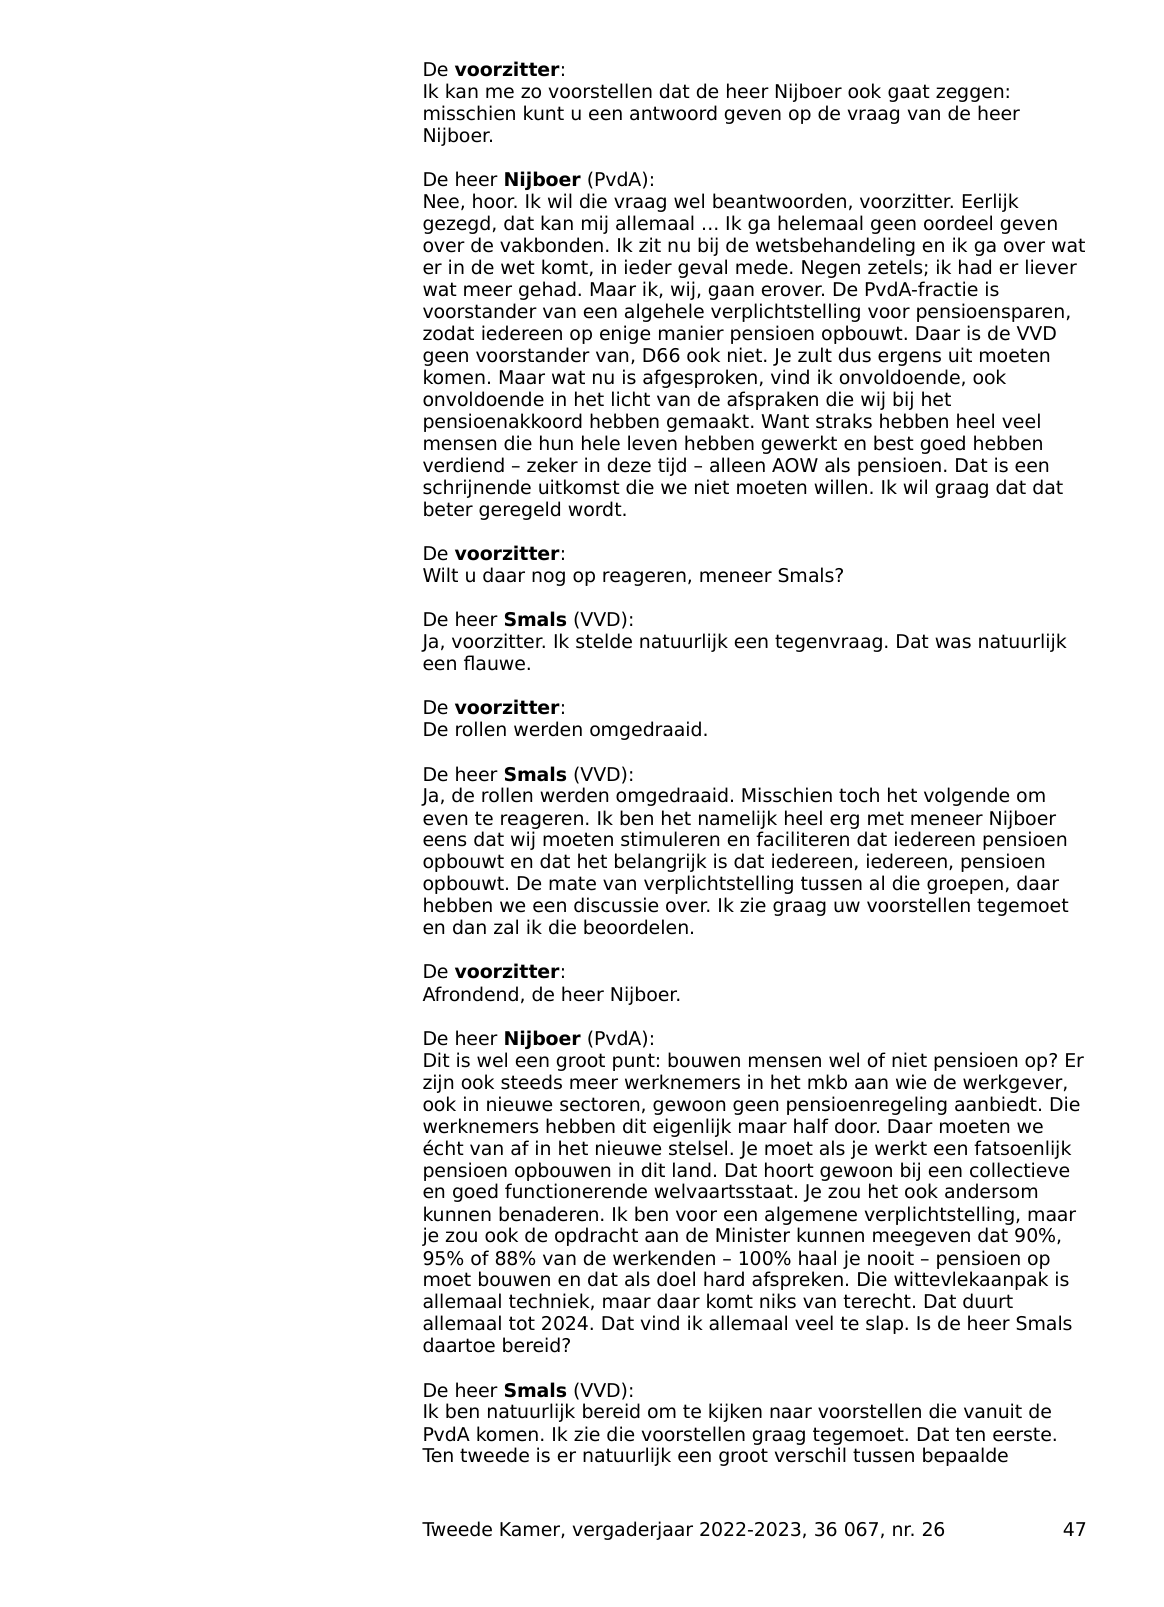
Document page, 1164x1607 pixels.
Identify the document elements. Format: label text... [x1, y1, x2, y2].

text Ja, voorzitter. Ik stelde natuurlijk een tegenvraag. Dat was natuurlijk een flauwe. [422, 631, 1087, 675]
text De heer Nijboer (PvdA): [422, 169, 1087, 191]
text Ja, de rollen werden omgedraaid. Misschien toch het volgende om even te reageren. Ik ben het namelijk heel erg met meneer Nijboer eens dat wij moeten stimuleren en faciliteren dat iedereen pensioen opbouwt en dat het belangrijk is dat iedereen, iedereen, pensioen opbouwt. De mate van verplichtstelling tussen al die groepen, daar hebben we een discussie over. Ik zie graag uw voorstellen tegemoet en dan zal ik die beoordelen. [422, 785, 1087, 939]
text De heer Smals (VVD): [422, 763, 1087, 785]
text Ik ben natuurlijk bereid om te kijken naar voorstellen die vanuit de PvdA komen. Ik zie die voorstellen graag tegemoet. Dat ten eerste. Ten tweede is er natuurlijk een groot verschil tussen bepaalde [422, 1401, 1087, 1467]
text Wilt u daar nog op reageren, meneer Smals? [422, 565, 1087, 587]
text De voorzitter: [422, 961, 1087, 983]
text De heer Smals (VVD): [422, 1379, 1087, 1401]
text De rollen werden omgedraaid. [422, 719, 1087, 741]
text De voorzitter: [422, 59, 1087, 81]
text Afrondend, de heer Nijboer. [422, 983, 1087, 1005]
text De heer Nijboer (PvdA): [422, 1028, 1087, 1049]
text Nee, hoor. Ik wil die vraag wel beantwoorden, voorzitter. Eerlijk gezegd, dat kan mij allemaal ... Ik ga helemaal geen oordeel geven over de vakbonden. Ik zit nu bij de wetsbehandeling en ik ga over wat er in de wet komt, in ieder geval mede. Negen zetels; ik had er liever wat meer gehad. Maar ik, wij, gaan erover. De PvdA-fractie is voorstander van een algehele verplichtstelling voor pensioensparen, zodat iedereen op enige manier pensioen opbouwt. Daar is de VVD geen voorstander van, D66 ook niet. Je zult dus ergens uit moeten komen. Maar wat nu is afgesproken, vind ik onvoldoende, ook onvoldoende in het licht van de afspraken die wij bij het pensioenakkoord hebben gemaakt. Want straks hebben heel veel mensen die hun hele leven hebben gewerkt en best goed hebben verdiend – zeker in deze tijd – alleen AOW als pensioen. Dat is een schrijnende uitkomst die we niet moeten willen. Ik wil graag dat dat beter geregeld wordt. [422, 191, 1087, 521]
text Ik kan me zo voorstellen dat de heer Nijboer ook gaat zeggen: misschien kunt u een antwoord geven op de vraag van de heer Nijboer. [422, 81, 1087, 147]
text De voorzitter: [422, 543, 1087, 565]
text De heer Smals (VVD): [422, 609, 1087, 631]
text Dit is wel een groot punt: bouwen mensen wel of niet pensioen op? Er zijn ook steeds meer werknemers in het mkb aan wie de werkgever, ook in nieuwe sectoren, gewoon geen pensioenregeling aanbiedt. Die werknemers hebben dit eigenlijk maar half door. Daar moeten we écht van af in het nieuwe stelsel. Je moet als je werkt een fatsoenlijk pensioen opbouwen in dit land. Dat hoort gewoon bij een collectieve en goed functionerende welvaartsstaat. Je zou het ook andersom kunnen benaderen. Ik ben voor een algemene verplichtstelling, maar je zou ook de opdracht aan de Minister kunnen meegeven dat 90%, 95% of 88% van de werkenden – 100% haal je nooit – pensioen op moet bouwen en dat als doel hard afspreken. Die wittevlekaanpak is allemaal techniek, maar daar komt niks van terecht. Dat duurt allemaal tot 2024. Dat vind ik allemaal veel te slap. Is de heer Smals daartoe bereid? [422, 1049, 1087, 1357]
text De voorzitter: [422, 697, 1087, 719]
